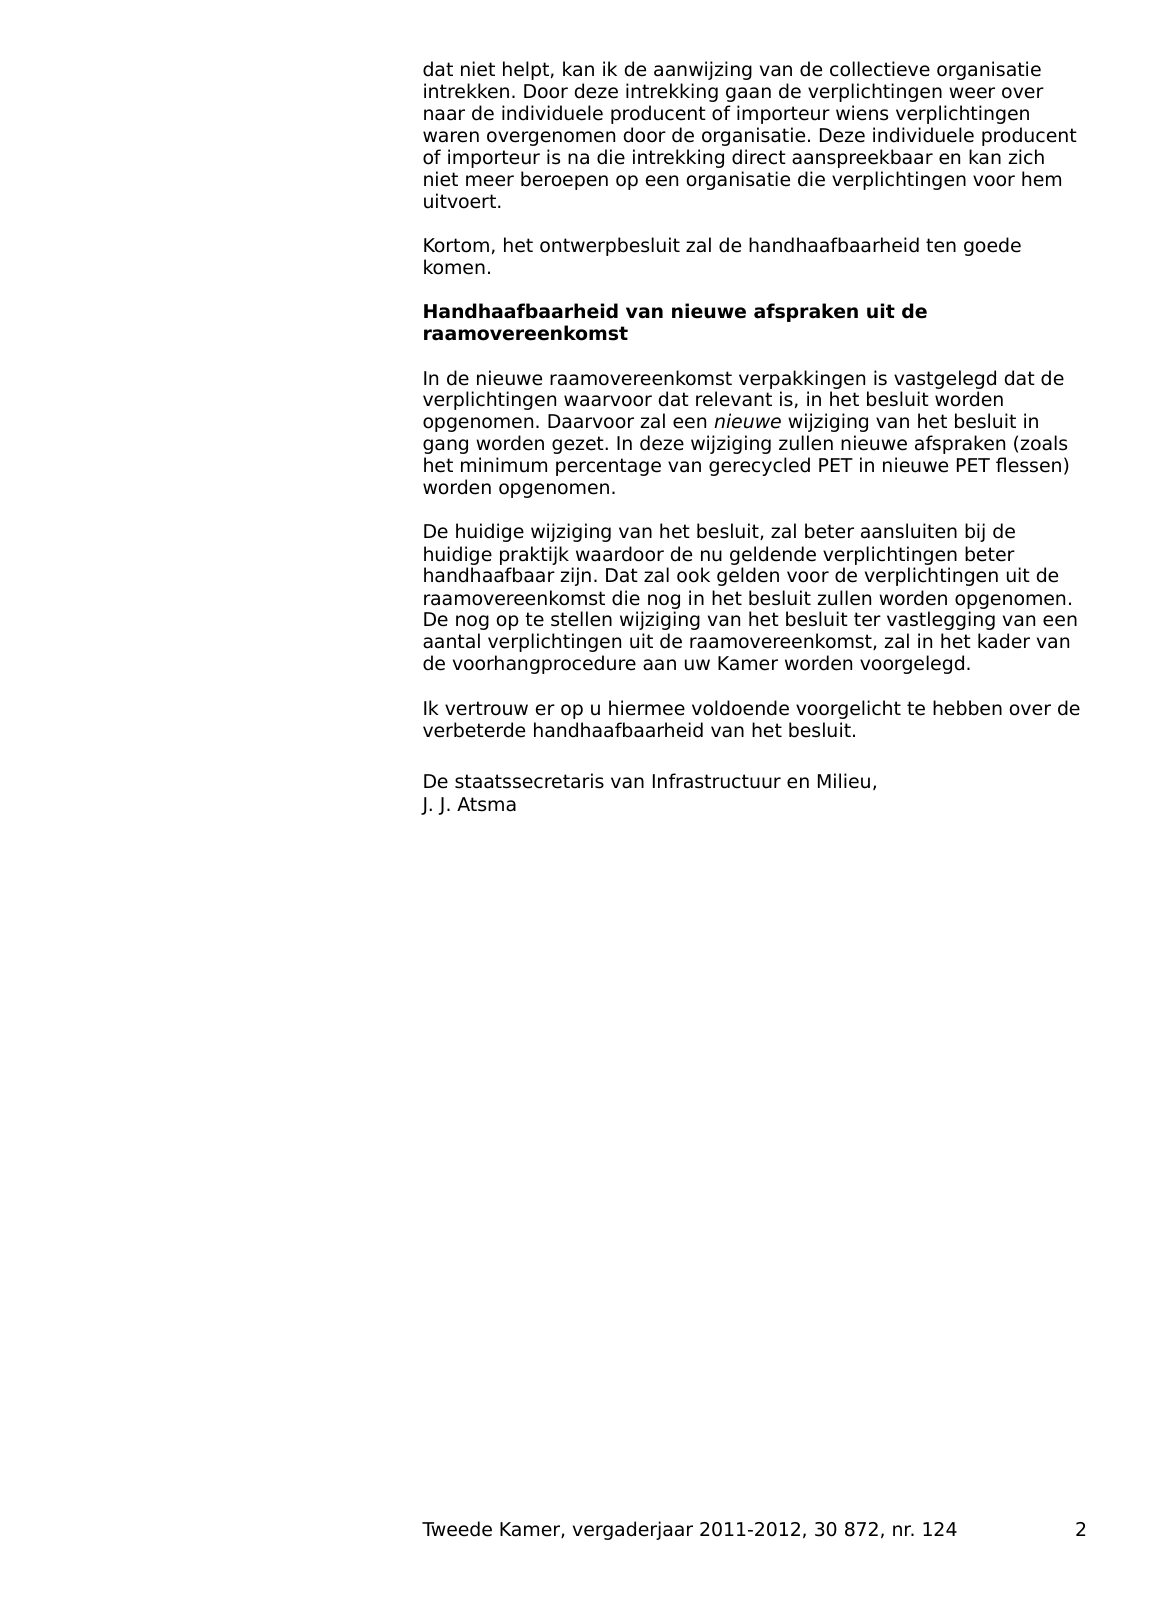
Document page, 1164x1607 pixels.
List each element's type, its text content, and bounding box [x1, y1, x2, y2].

text De huidige wijziging van het besluit, zal beter aansluiten bij de huidige praktijk waardoor de nu geldende verplichtingen beter handhaafbaar zijn. Dat zal ook gelden voor de verplichtingen uit de raamovereenkomst die nog in het besluit zullen worden opgenomen. De nog op te stellen wijziging van het besluit ter vastlegging van een aantal verplichtingen uit de raamovereenkomst, zal in het kader van de voorhangprocedure aan uw Kamer worden voorgelegd. [422, 521, 1087, 675]
text De staatssecretaris van Infrastructuur en Milieu, J. J. Atsma [422, 771, 1087, 815]
text Kortom, het ontwerpbesluit zal de handhaafbaarheid ten goede komen. [422, 235, 1087, 279]
text Ik vertrouw er op u hiermee voldoende voorgelicht te hebben over de verbeterde handhaafbaarheid van het besluit. [422, 697, 1087, 741]
text dat niet helpt, kan ik de aanwijzing van de collectieve organisatie intrekken. Door deze intrekking gaan de verplichtingen weer over naar de individuele producent of importeur wiens verplichtingen waren overgenomen door de organisatie. Deze individuele producent of importeur is na die intrekking direct aanspreekbaar en kan zich niet meer beroepen op een organisatie die verplichtingen voor hem uitvoert. [422, 59, 1087, 213]
subtitle Handhaafbaarheid van nieuwe afspraken uit de raamovereenkomst [422, 301, 1087, 345]
text In de nieuwe raamovereenkomst verpakkingen is vastgelegd dat de verplichtingen waarvoor dat relevant is, in het besluit worden opgenomen. Daarvoor zal een nieuwe wijziging van het besluit in gang worden gezet. In deze wijziging zullen nieuwe afspraken (zoals het minimum percentage van gerecycled PET in nieuwe PET flessen) worden opgenomen. [422, 367, 1087, 499]
